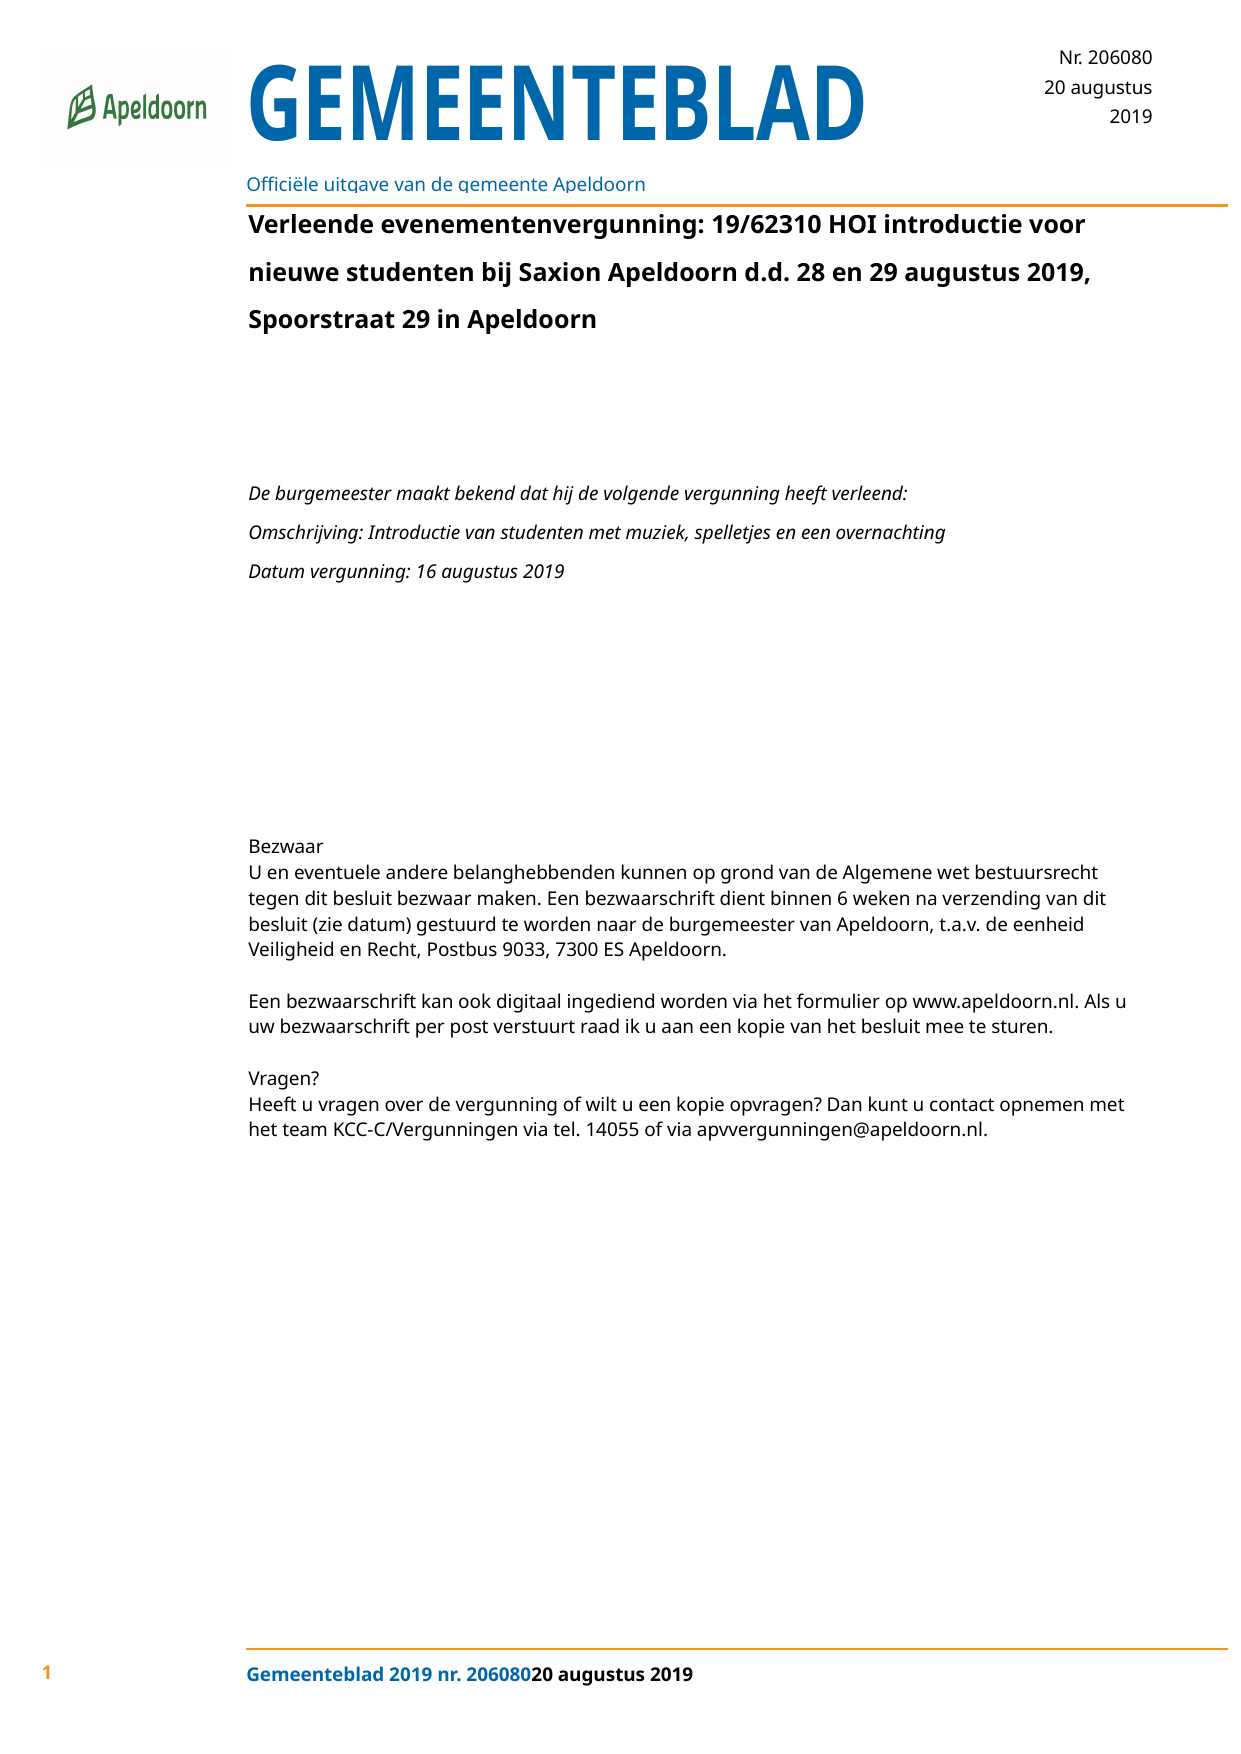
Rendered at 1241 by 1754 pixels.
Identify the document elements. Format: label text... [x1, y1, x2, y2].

text Vragen? [248, 1065, 1152, 1091]
text Verleende evenementenvergunning: 19/62310 HOI introductie voor nieuwe studenten bij Saxion Apeldoorn d.d. 28 en 29 augustus 2019, Spoorstraat 29 in Apeldoorn [248, 207, 1152, 336]
text Een bezwaarschrift kan ook digitaal ingediend worden via het formulier op www.apeldoorn.nl. Als u uw bezwaarschrift per post verstuurt raad ik u aan een kopie van het besluit mee te sturen. [248, 988, 1152, 1039]
picture [41, 47, 231, 172]
text Bezwaar [248, 834, 1152, 859]
text U en eventuele andere belanghebbenden kunnen op grond van de Algemene wet bestuursrecht tegen dit besluit bezwaar maken. Een bezwaarschrift dient binnen 6 weken na verzending van dit besluit (zie datum) gestuurd te worden naar de burgemeester van Apeldoorn, t.a.v. de eenheid Veiligheid en Recht, Postbus 9033, 7300 ES Apeldoorn. [248, 859, 1152, 962]
text De burgemeester maakt bekend dat hij de volgende vergunning heeft verleend: [248, 480, 1152, 506]
text Heeft u vragen over de vergunning of wilt u een kopie opvragen? Dan kunt u contact opnemen met het team KCC-C/Vergunningen via tel. 14055 of via apvvergunningen@apeldoorn.nl. [248, 1091, 1152, 1142]
text Datum vergunning: 16 augustus 2019 [248, 558, 1152, 584]
text Omschrijving: Introductie van studenten met muziek, spelletjes en een overnachting [248, 519, 1152, 545]
